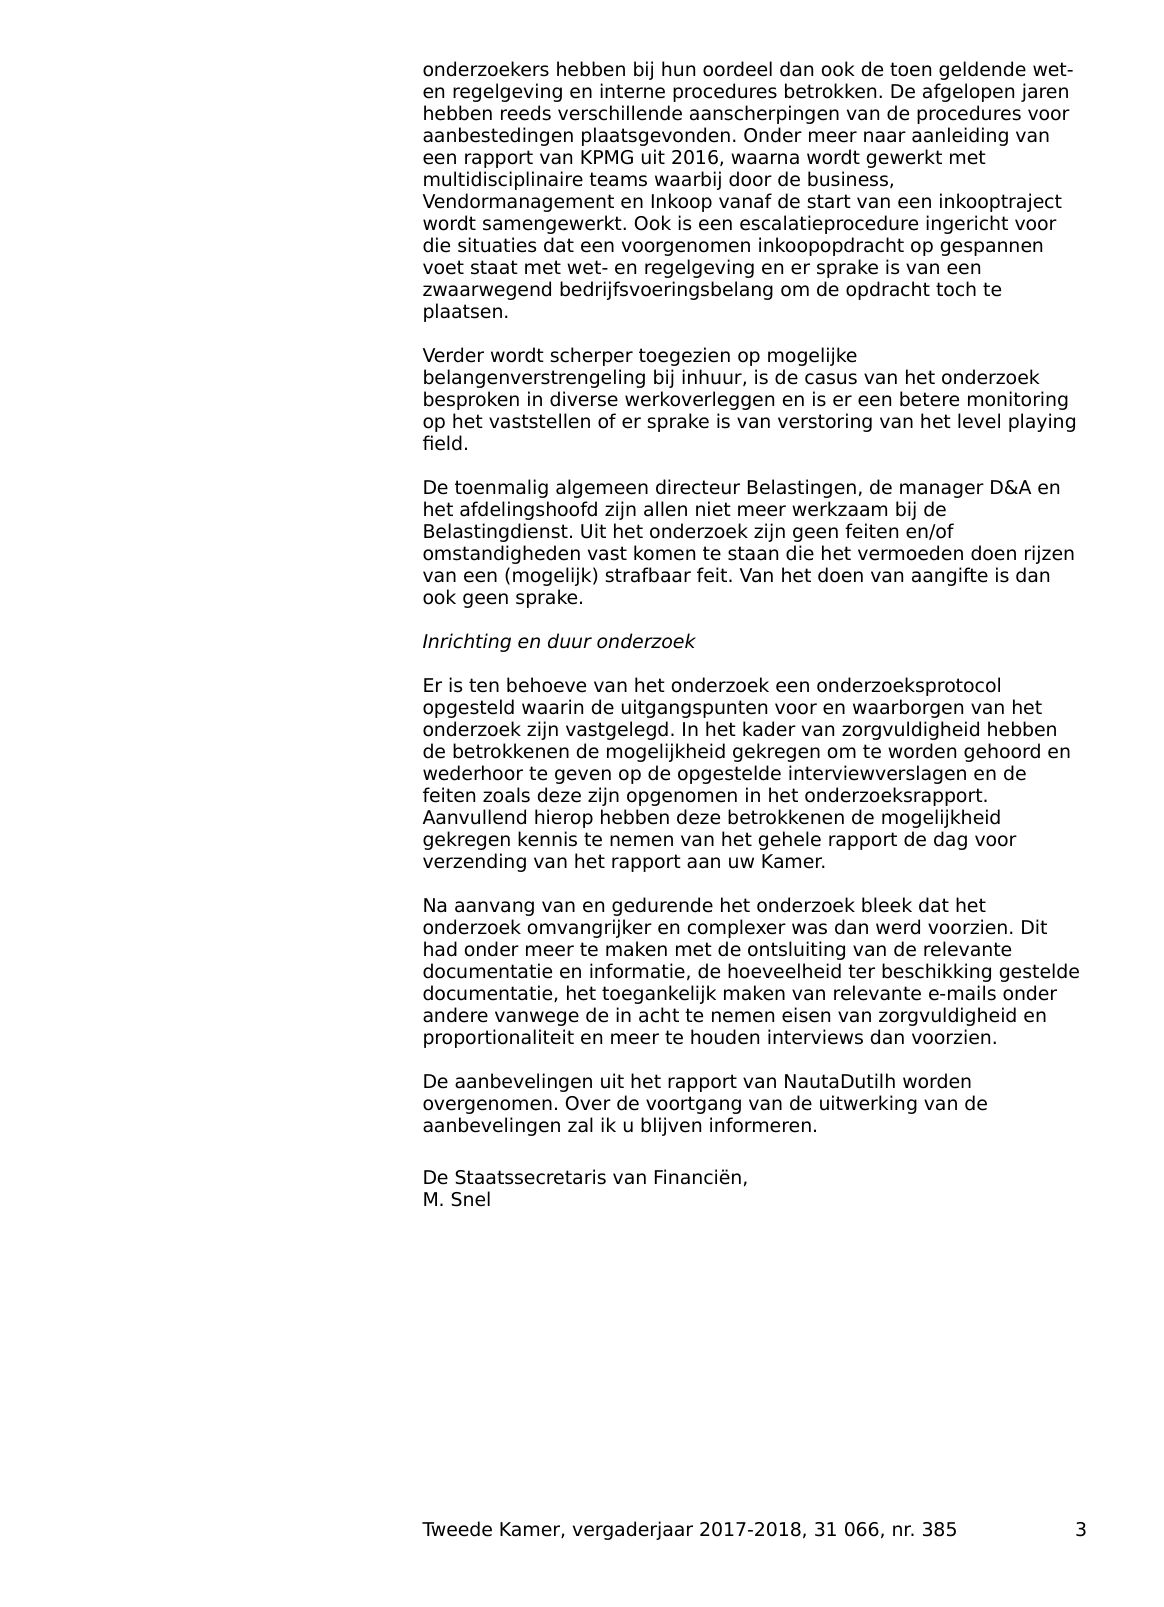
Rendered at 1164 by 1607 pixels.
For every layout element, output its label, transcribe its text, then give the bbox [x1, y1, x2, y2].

text Na aanvang van en gedurende het onderzoek bleek dat het onderzoek omvangrijker en complexer was dan werd voorzien. Dit had onder meer te maken met de ontsluiting van de relevante documentatie en informatie, de hoeveelheid ter beschikking gestelde documentatie, het toegankelijk maken van relevante e-mails onder andere vanwege de in acht te nemen eisen van zorgvuldigheid en proportionaliteit en meer te houden interviews dan voorzien. [422, 895, 1087, 1049]
text De toenmalig algemeen directeur Belastingen, de manager D&A en het afdelingshoofd zijn allen niet meer werkzaam bij de Belastingdienst. Uit het onderzoek zijn geen feiten en/of omstandigheden vast komen te staan die het vermoeden doen rijzen van een (mogelijk) strafbaar feit. Van het doen van aangifte is dan ook geen sprake. [422, 477, 1087, 609]
text De Staatssecretaris van Financiën, M. Snel [422, 1167, 1087, 1211]
text Er is ten behoeve van het onderzoek een onderzoeksprotocol opgesteld waarin de uitgangspunten voor en waarborgen van het onderzoek zijn vastgelegd. In het kader van zorgvuldigheid hebben de betrokkenen de mogelijkheid gekregen om te worden gehoord en wederhoor te geven op de opgestelde interviewverslagen en de feiten zoals deze zijn opgenomen in het onderzoeksrapport. Aanvullend hierop hebben deze betrokkenen de mogelijkheid gekregen kennis te nemen van het gehele rapport de dag voor verzending van het rapport aan uw Kamer. [422, 675, 1087, 873]
subtitle Inrichting en duur onderzoek [422, 631, 1087, 653]
text Verder wordt scherper toegezien op mogelijke belangenverstrengeling bij inhuur, is de casus van het onderzoek besproken in diverse werkoverleggen en is er een betere monitoring op het vaststellen of er sprake is van verstoring van het level playing field. [422, 345, 1087, 455]
text De aanbevelingen uit het rapport van NautaDutilh worden overgenomen. Over de voortgang van de uitwerking van de aanbevelingen zal ik u blijven informeren. [422, 1071, 1087, 1137]
text onderzoekers hebben bij hun oordeel dan ook de toen geldende wet- en regelgeving en interne procedures betrokken. De afgelopen jaren hebben reeds verschillende aanscherpingen van de procedures voor aanbestedingen plaatsgevonden. Onder meer naar aanleiding van een rapport van KPMG uit 2016, waarna wordt gewerkt met multidisciplinaire teams waarbij door de business, Vendormanagement en Inkoop vanaf de start van een inkooptraject wordt samengewerkt. Ook is een escalatieprocedure ingericht voor die situaties dat een voorgenomen inkoopopdracht op gespannen voet staat met wet- en regelgeving en er sprake is van een zwaarwegend bedrijfsvoeringsbelang om de opdracht toch te plaatsen. [422, 59, 1087, 323]
